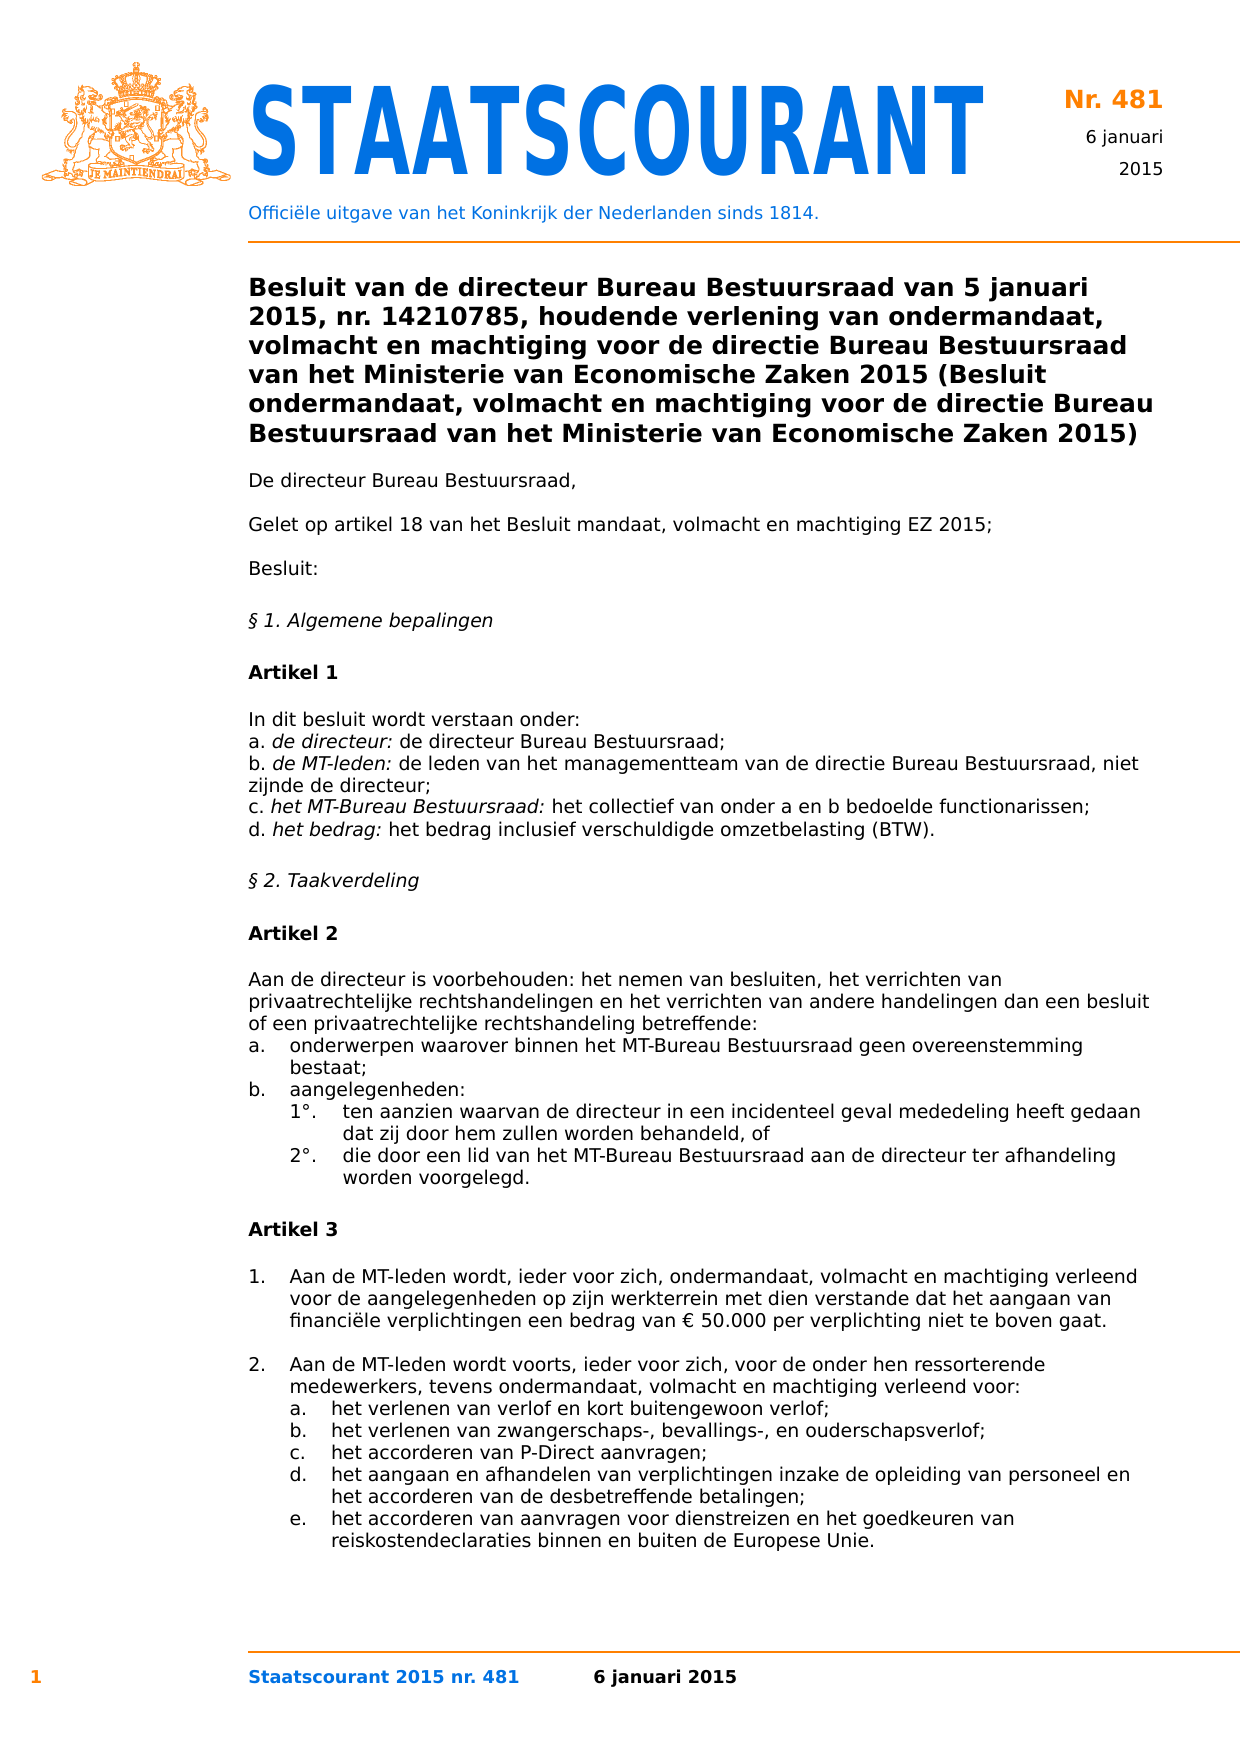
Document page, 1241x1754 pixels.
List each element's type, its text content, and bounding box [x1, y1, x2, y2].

text 2°. die door een lid van het MT-Bureau Bestuursraad aan de directeur ter afhandeling worden voorgelegd. [289, 1145, 1163, 1189]
table_cell 6 januari [998, 121, 1240, 153]
subtitle Artikel 3 [248, 1219, 1163, 1241]
text c. het accorderen van P-Direct aanvragen; [289, 1442, 1163, 1464]
subtitle Artikel 1 [248, 662, 1163, 683]
subtitle § 1. Algemene bepalingen [248, 609, 1163, 632]
subtitle Besluit van de directeur Bureau Bestuursraad van 5 januari 2015, nr. 14210785, houdende verlening van ondermandaat, volmacht en machtiging voor de directie Bureau Bestuursraad van het Ministerie van Economische Zaken 2015 (Besluit ondermandaat, volmacht en machtiging voor de directie Bureau Bestuursraad van het Ministerie van Economische Zaken 2015) [248, 273, 1163, 448]
text b. aangelegenheden: [248, 1079, 1163, 1101]
text Besluit: [248, 558, 1163, 579]
text a. onderwerpen waarover binnen het MT-Bureau Bestuursraad geen overeenstemming bestaat; [248, 1035, 1163, 1079]
text b. de MT-leden: de leden van het managementteam van de directie Bureau Bestuursraad, niet zijnde de directeur; [248, 752, 1163, 796]
subtitle § 2. Taakverdeling [248, 870, 1163, 892]
text a. de directeur: de directeur Bureau Bestuursraad; [248, 731, 1163, 752]
text d. het bedrag: het bedrag inclusief verschuldigde omzetbelasting (BTW). [248, 818, 1163, 840]
table_cell 2015 [998, 153, 1240, 203]
text c. het MT-Bureau Bestuursraad: het collectief van onder a en b bedoelde functionarissen; [248, 796, 1163, 818]
text b. het verlenen van zwangerschaps-, bevallings-, en ouderschapsverlof; [289, 1420, 1163, 1442]
text Gelet op artikel 18 van het Besluit mandaat, volmacht en machtiging EZ 2015; [248, 514, 1163, 536]
text Aan de directeur is voorbehouden: het nemen van besluiten, het verrichten van privaatrechtelijke rechtshandelingen en het verrichten van andere handelingen dan een besluit of een privaatrechtelijke rechtshandeling betreffende: [248, 969, 1163, 1035]
picture [41, 62, 231, 186]
text 1. Aan de MT-leden wordt, ieder voor zich, ondermandaat, volmacht en machtiging verleend voor de aangelegenheden op zijn werkterrein met dien verstande dat het aangaan van financiële verplichtingen een bedrag van € 50.000 per verplichting niet te boven gaat. [248, 1266, 1163, 1332]
text a. het verlenen van verlof en kort buitengewoon verlof; [289, 1398, 1163, 1420]
text 1°. ten aanzien waarvan de directeur in een incidenteel geval mededeling heeft gedaan dat zij door hem zullen worden behandeld, of [289, 1101, 1163, 1145]
subtitle Artikel 2 [248, 922, 1163, 944]
text De directeur Bureau Bestuursraad, [248, 470, 1163, 492]
text e. het accorderen van aanvragen voor dienstreizen en het goedkeuren van reiskostendeclaraties binnen en buiten de Europese Unie. [289, 1508, 1163, 1552]
table_header STAATSCOURANT [248, 62, 998, 203]
text In dit besluit wordt verstaan onder: [248, 708, 1163, 731]
text d. het aangaan en afhandelen van verplichtingen inzake de opleiding van personeel en het accorderen van de desbetreffende betalingen; [289, 1464, 1163, 1508]
table_header Nr. 481 [998, 62, 1240, 121]
table_header [25, 62, 248, 241]
text 2. Aan de MT-leden wordt voorts, ieder voor zich, voor de onder hen ressorterende medewerkers, tevens ondermandaat, volmacht en machtiging verleend voor: [248, 1354, 1163, 1398]
table_cell Officiële uitgave van het Koninkrijk der Nederlanden sinds 1814. [248, 203, 1240, 241]
